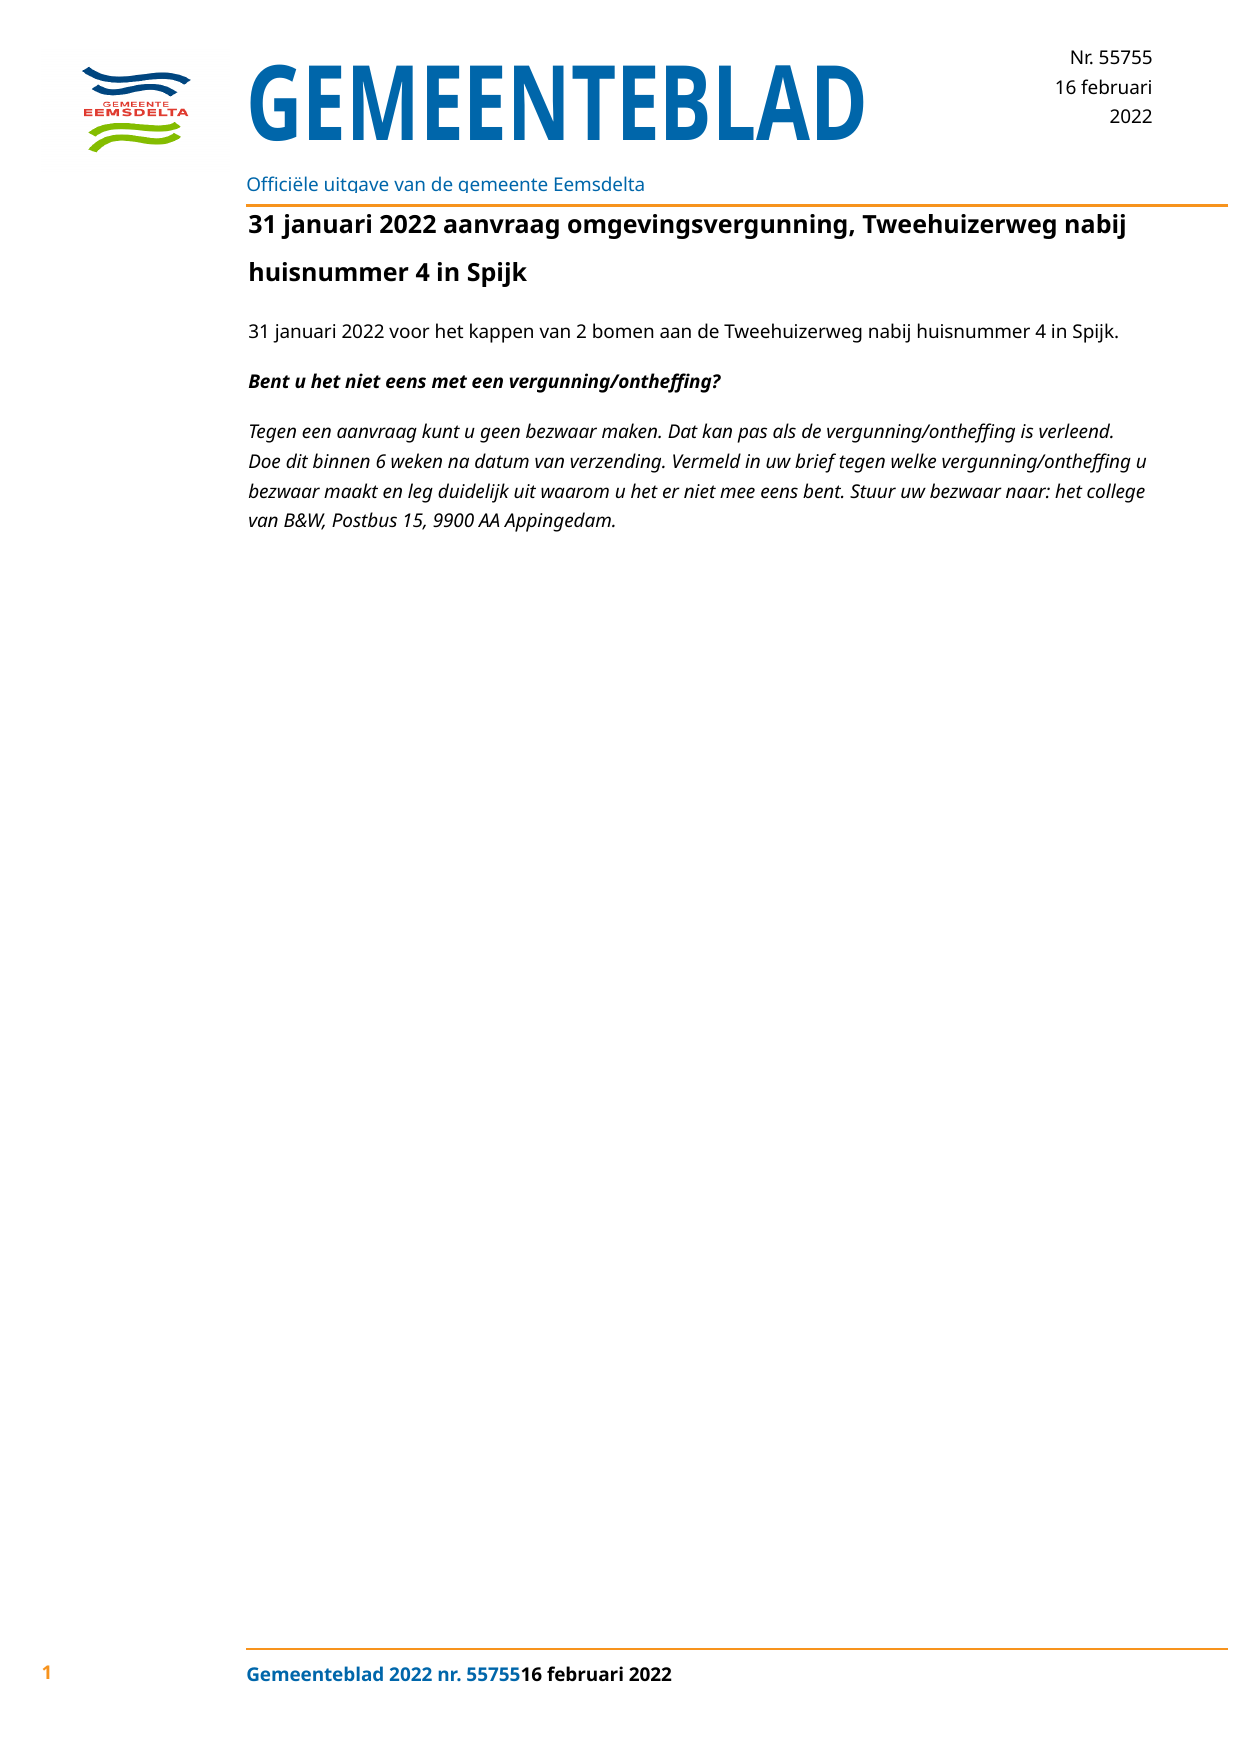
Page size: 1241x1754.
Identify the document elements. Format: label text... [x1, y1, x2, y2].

text Tegen een aanvraag kunt u geen bezwaar maken. Dat kan pas als de vergunning/ontheffing is verleend. Doe dit binnen 6 weken na datum van verzending. Vermeld in uw brief tegen welke vergunning/ontheffing u bezwaar maakt en leg duidelijk uit waarom u het er niet mee eens bent. Stuur uw bezwaar naar: het college van B&W, Postbus 15, 9900 AA Appingedam. [248, 419, 1152, 533]
text 31 januari 2022 aanvraag omgevingsvergunning, Tweehuizerweg nabij huisnummer 4 in Spijk [248, 207, 1152, 288]
picture [41, 47, 231, 172]
text Bent u het niet eens met een vergunning/ontheffing? [248, 368, 1152, 394]
text 31 januari 2022 voor het kappen van 2 bomen aan de Tweehuizerweg nabij huisnummer 4 in Spijk. [248, 318, 1152, 344]
